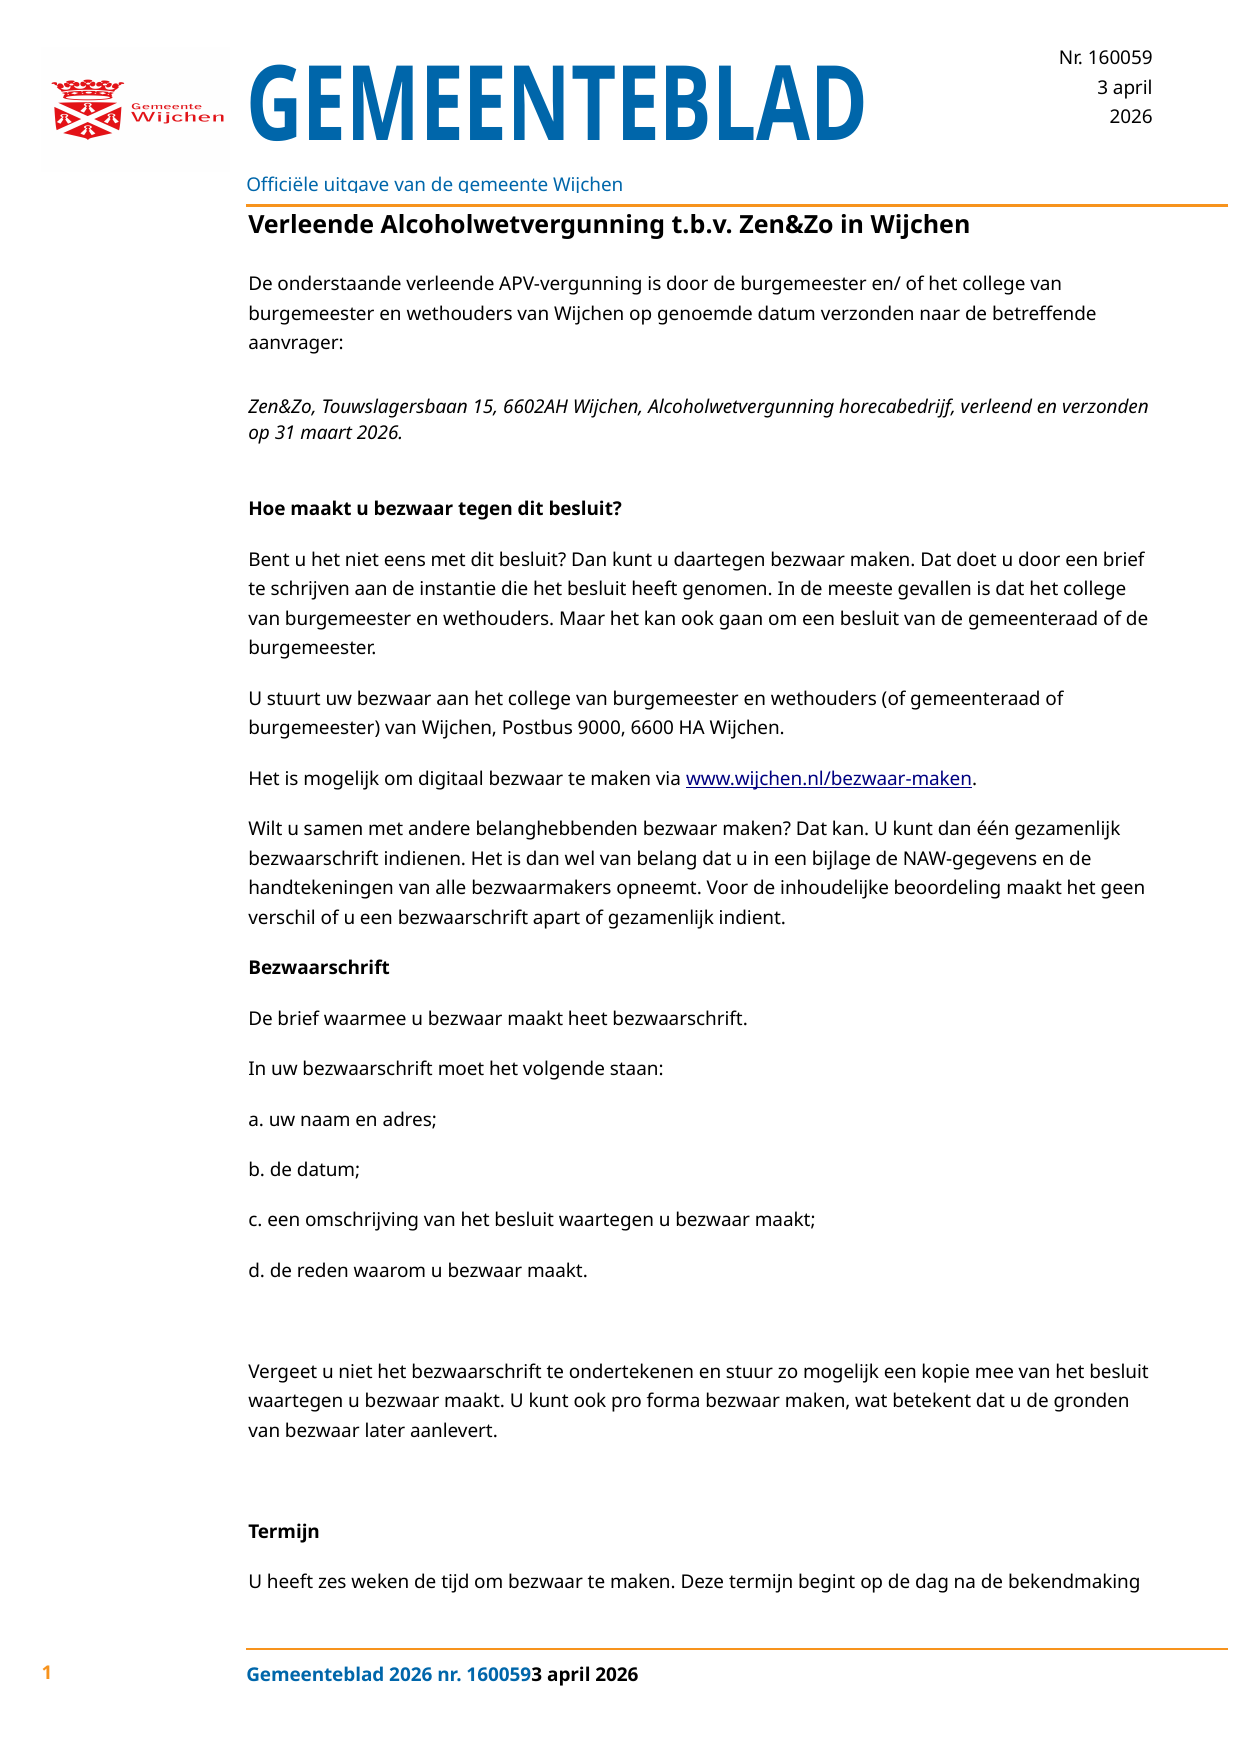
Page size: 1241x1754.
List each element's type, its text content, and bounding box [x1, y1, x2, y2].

text U heeft zes weken de tijd om bezwaar te maken. Deze termijn begint op de dag na de bekendmaking [248, 1568, 1152, 1594]
text De brief waarmee u bezwaar maakt heet bezwaarschrift. [248, 1005, 1152, 1031]
picture [41, 47, 231, 172]
text a. uw naam en adres; [248, 1106, 1152, 1131]
text Vergeet u niet het bezwaarschrift te ondertekenen en stuur zo mogelijk een kopie mee van het besluit waartegen u bezwaar maakt. U kunt ook pro forma bezwaar maken, wat betekent dat u de gronden van bezwaar later aanlevert. [248, 1358, 1152, 1443]
text U stuurt uw bezwaar aan het college van burgemeester en wethouders (of gemeenteraad of burgemeester) van Wijchen, Postbus 9000, 6600 HA Wijchen. [248, 685, 1152, 740]
text c. een omschrijving van het besluit waartegen u bezwaar maakt; [248, 1207, 1152, 1232]
text Zen&Zo, Touwslagersbaan 15, 6602AH Wijchen, Alcoholwetvergunning horecabedrijf, verleend en verzonden op 31 maart 2026. [248, 393, 1152, 445]
text In uw bezwaarschrift moet het volgende staan: [248, 1055, 1152, 1081]
text Het is mogelijk om digitaal bezwaar te maken via www.wijchen.nl/bezwaar-maken. [248, 765, 1152, 791]
text b. de datum; [248, 1156, 1152, 1182]
text Bent u het niet eens met dit besluit? Dan kunt u daartegen bezwaar maken. Dat doet u door een brief te schrijven aan de instantie die het besluit heeft genomen. In de meeste gevallen is dat het college van burgemeester en wethouders. Maar het kan ook gaan om een besluit van de gemeenteraad of de burgemeester. [248, 546, 1152, 660]
text Bezwaarschrift [248, 954, 1152, 980]
text Termijn [248, 1518, 1152, 1543]
text De onderstaande verleende APV-vergunning is door de burgemeester en/ of het college van burgemeester en wethouders van Wijchen op genoemde datum verzonden naar de betreffende aanvrager: [248, 270, 1152, 355]
text Hoe maakt u bezwaar tegen dit besluit? [248, 495, 1152, 521]
text Wilt u samen met andere belanghebbenden bezwaar maken? Dat kan. U kunt dan één gezamenlijk bezwaarschrift indienen. Het is dan wel van belang dat u in een bijlage de NAW-gegevens en de handtekeningen van alle bezwaarmakers opneemt. Voor de inhoudelijke beoordeling maakt het geen verschil of u een bezwaarschrift apart of gezamenlijk indient. [248, 815, 1152, 930]
text d. de reden waarom u bezwaar maakt. [248, 1257, 1152, 1283]
text Verleende Alcoholwetvergunning t.b.v. Zen&Zo in Wijchen [248, 207, 1152, 241]
